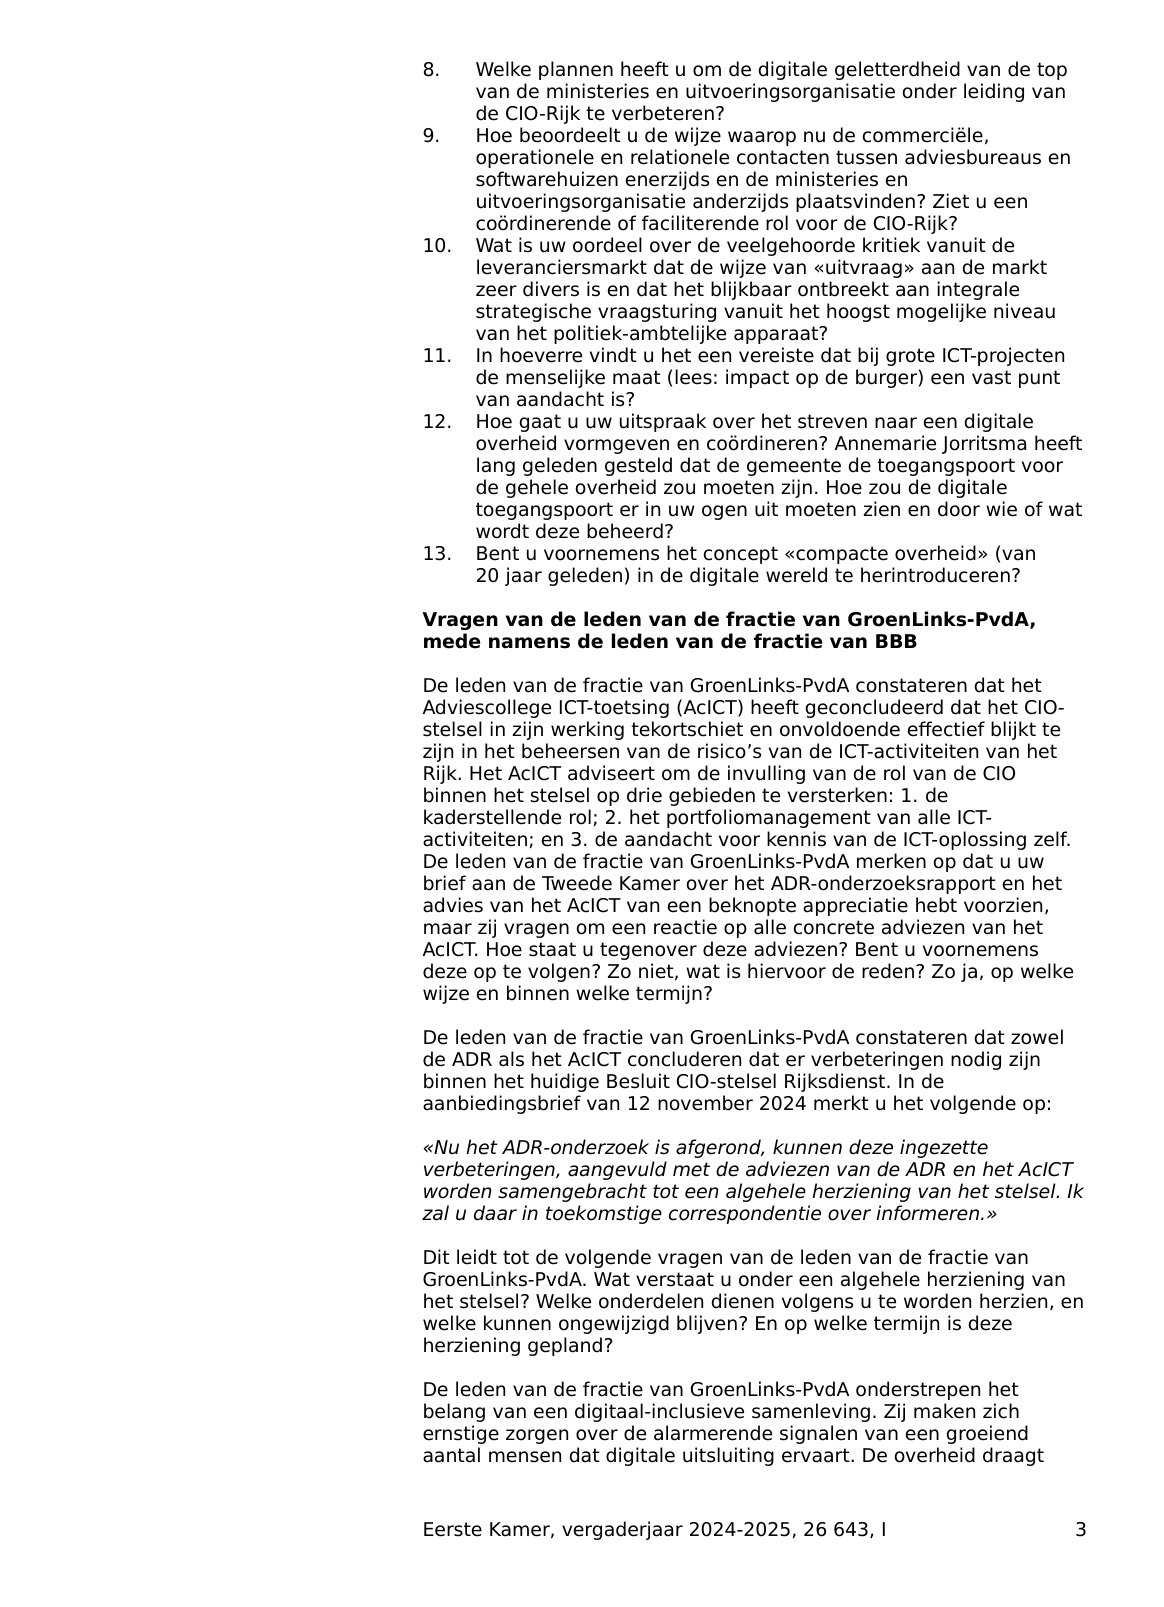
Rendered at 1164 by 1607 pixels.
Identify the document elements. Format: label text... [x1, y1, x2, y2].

subtitle Vragen van de leden van de fractie van GroenLinks-PvdA, mede namens de leden van de fractie van BBB [422, 609, 1087, 653]
text «Nu het ADR-onderzoek is afgerond, kunnen deze ingezette verbeteringen, aangevuld met de adviezen van de ADR en het AcICT worden samengebracht tot een algehele herziening van het stelsel. Ik zal u daar in toekomstige correspondentie over informeren.» [422, 1137, 1087, 1225]
text 9. Hoe beoordeelt u de wijze waarop nu de commerciële, operationele en relationele contacten tussen adviesbureaus en softwarehuizen enerzijds en de ministeries en uitvoeringsorganisatie anderzijds plaatsvinden? Ziet u een coördinerende of faciliterende rol voor de CIO-Rijk? [422, 125, 1087, 235]
text 10. Wat is uw oordeel over de veelgehoorde kritiek vanuit de leveranciersmarkt dat de wijze van «uitvraag» aan de markt zeer divers is en dat het blijkbaar ontbreekt aan integrale strategische vraagsturing vanuit het hoogst mogelijke niveau van het politiek-ambtelijke apparaat? [422, 235, 1087, 345]
text Dit leidt tot de volgende vragen van de leden van de fractie van GroenLinks-PvdA. Wat verstaat u onder een algehele herziening van het stelsel? Welke onderdelen dienen volgens u te worden herzien, en welke kunnen ongewijzigd blijven? En op welke termijn is deze herziening gepland? [422, 1247, 1087, 1357]
text De leden van de fractie van GroenLinks-PvdA onderstrepen het belang van een digitaal-inclusieve samenleving. Zij maken zich ernstige zorgen over de alarmerende signalen van een groeiend aantal mensen dat digitale uitsluiting ervaart. De overheid draagt [422, 1379, 1087, 1467]
text 12. Hoe gaat u uw uitspraak over het streven naar een digitale overheid vormgeven en coördineren? Annemarie Jorritsma heeft lang geleden gesteld dat de gemeente de toegangspoort voor de gehele overheid zou moeten zijn. Hoe zou de digitale toegangspoort er in uw ogen uit moeten zien en door wie of wat wordt deze beheerd? [422, 411, 1087, 543]
text De leden van de fractie van GroenLinks-PvdA constateren dat zowel de ADR als het AcICT concluderen dat er verbeteringen nodig zijn binnen het huidige Besluit CIO-stelsel Rijksdienst. In de aanbiedingsbrief van 12 november 2024 merkt u het volgende op: [422, 1027, 1087, 1115]
text 8. Welke plannen heeft u om de digitale geletterdheid van de top van de ministeries en uitvoeringsorganisatie onder leiding van de CIO-Rijk te verbeteren? [422, 59, 1087, 125]
text De leden van de fractie van GroenLinks-PvdA constateren dat het Adviescollege ICT-toetsing (AcICT) heeft geconcludeerd dat het CIO-stelsel in zijn werking tekortschiet en onvoldoende effectief blijkt te zijn in het beheersen van de risico’s van de ICT-activiteiten van het Rijk. Het AcICT adviseert om de invulling van de rol van de CIO binnen het stelsel op drie gebieden te versterken: 1. de kaderstellende rol; 2. het portfoliomanagement van alle ICT-activiteiten; en 3. de aandacht voor kennis van de ICT-oplossing zelf. De leden van de fractie van GroenLinks-PvdA merken op dat u uw brief aan de Tweede Kamer over het ADR-onderzoeksrapport en het advies van het AcICT van een beknopte appreciatie hebt voorzien, maar zij vragen om een reactie op alle concrete adviezen van het AcICT. Hoe staat u tegenover deze adviezen? Bent u voornemens deze op te volgen? Zo niet, wat is hiervoor de reden? Zo ja, op welke wijze en binnen welke termijn? [422, 675, 1087, 1004]
text 11. In hoeverre vindt u het een vereiste dat bij grote ICT-projecten de menselijke maat (lees: impact op de burger) een vast punt van aandacht is? [422, 345, 1087, 411]
text 13. Bent u voornemens het concept «compacte overheid» (van 20 jaar geleden) in de digitale wereld te herintroduceren? [422, 543, 1087, 587]
